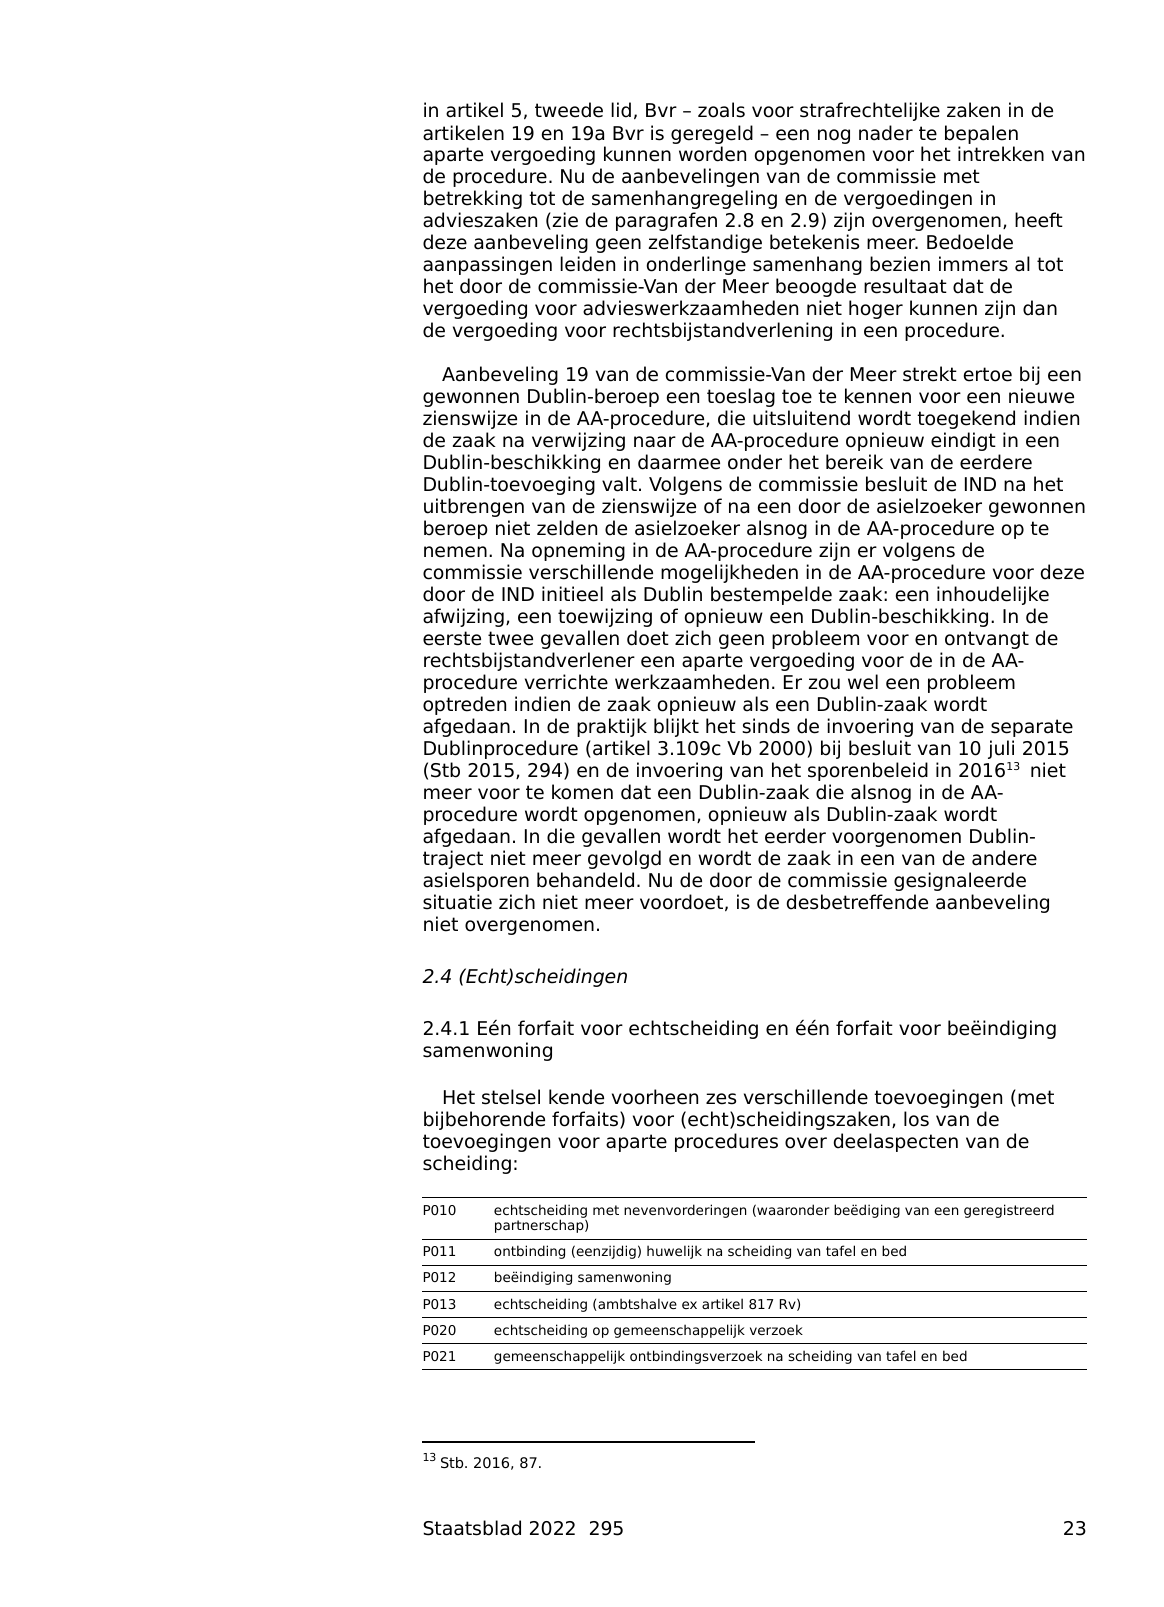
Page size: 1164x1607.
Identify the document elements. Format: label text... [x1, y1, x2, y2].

table_cell gemeenschappelijk ontbindingsverzoek na scheiding van tafel en bed [488, 1344, 1087, 1369]
table_cell P013 [422, 1292, 488, 1317]
table_cell P020 [422, 1318, 488, 1343]
table_cell P021 [422, 1344, 488, 1369]
table_header P010 [422, 1198, 488, 1238]
subtitle 2.4 (Echt)scheidingen [422, 966, 1087, 988]
table_cell echtscheiding (ambtshalve ex artikel 817 Rv) [488, 1292, 1087, 1317]
table_cell P012 [422, 1266, 488, 1291]
subtitle 2.4.1 Eén forfait voor echtscheiding en één forfait voor beëindiging samenwoning [422, 1018, 1087, 1062]
text Aanbeveling 19 van de commissie-Van der Meer strekt ertoe bij een gewonnen Dublin-beroep een toeslag toe te kennen voor een nieuwe zienswijze in de AA-procedure, die uitsluitend wordt toegekend indien de zaak na verwijzing naar de AA-procedure opnieuw eindigt in een Dublin-beschikking en daarmee onder het bereik van de eerdere Dublin-toevoeging valt. Volgens de commissie besluit de IND na het uitbrengen van de zienswijze of na een door de asielzoeker gewonnen beroep niet zelden de asielzoeker alsnog in de AA-procedure op te nemen. Na opneming in de AA-procedure zijn er volgens de commissie verschillende mogelijkheden in de AA-procedure voor deze door de IND initieel als Dublin bestempelde zaak: een inhoudelijke afwijzing, een toewijzing of opnieuw een Dublin-beschikking. In de eerste twee gevallen doet zich geen probleem voor en ontvangt de rechtsbijstandverlener een aparte vergoeding voor de in de AA-procedure verrichte werkzaamheden. Er zou wel een probleem optreden indien de zaak opnieuw als een Dublin-zaak wordt afgedaan. In de praktijk blijkt het sinds de invoering van de separate Dublinprocedure (artikel 3.109c Vb 2000) bij besluit van 10 juli 2015 (Stb 2015, 294) en de invoering van het sporenbeleid in 2016 niet meer voor te komen dat een Dublin-zaak die alsnog in de AA-procedure wordt opgenomen, opnieuw als Dublin-zaak wordt afgedaan. In die gevallen wordt het eerder voorgenomen Dublin-traject niet meer gevolgd en wordt de zaak in een van de andere asielsporen behandeld. Nu de door de commissie gesignaleerde situatie zich niet meer voordoet, is de desbetreffende aanbeveling niet overgenomen. [422, 364, 1087, 936]
table_cell ontbinding (eenzijdig) huwelijk na scheiding van tafel en bed [488, 1240, 1087, 1264]
text Stb. 2016, 87. [422, 1451, 1087, 1473]
text in artikel 5, tweede lid, Bvr – zoals voor strafrechtelijke zaken in de artikelen 19 en 19a Bvr is geregeld – een nog nader te bepalen aparte vergoeding kunnen worden opgenomen voor het intrekken van de procedure. Nu de aanbevelingen van de commissie met betrekking tot de samenhangregeling en de vergoedingen in advieszaken (zie de paragrafen 2.8 en 2.9) zijn overgenomen, heeft deze aanbeveling geen zelfstandige betekenis meer. Bedoelde aanpassingen leiden in onderlinge samenhang bezien immers al tot het door de commissie-Van der Meer beoogde resultaat dat de vergoeding voor advieswerkzaamheden niet hoger kunnen zijn dan de vergoeding voor rechtsbijstandverlening in een procedure. [422, 100, 1087, 342]
table_cell echtscheiding op gemeenschappelijk verzoek [488, 1318, 1087, 1343]
table_cell P011 [422, 1240, 488, 1264]
table_header echtscheiding met nevenvorderingen (waaronder beëdiging van een geregistreerd partnerschap) [488, 1198, 1087, 1238]
text Het stelsel kende voorheen zes verschillende toevoegingen (met bijbehorende forfaits) voor (echt)scheidingszaken, los van de toevoegingen voor aparte procedures over deelaspecten van de scheiding: [422, 1087, 1087, 1175]
table_cell beëindiging samenwoning [488, 1266, 1087, 1291]
